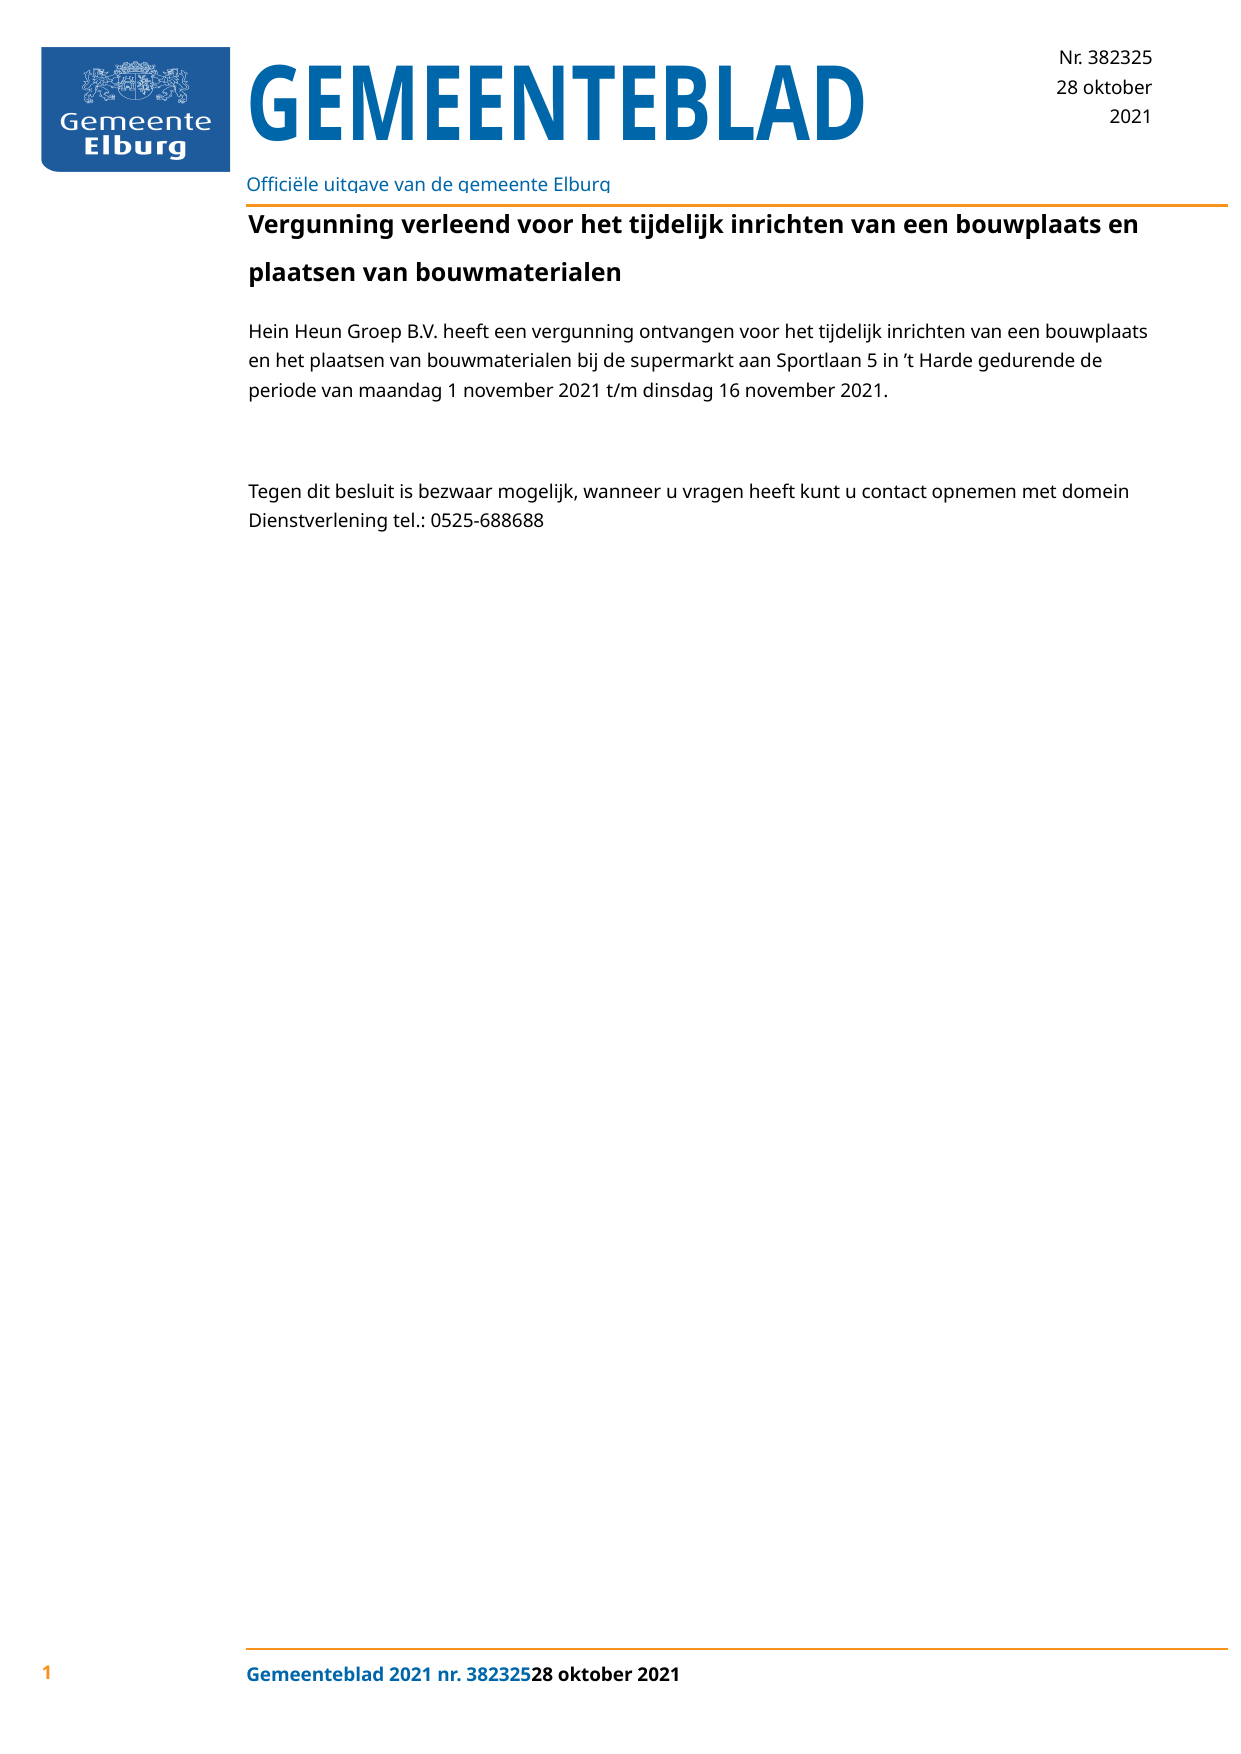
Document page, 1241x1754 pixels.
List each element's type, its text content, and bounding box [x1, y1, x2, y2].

text Vergunning verleend voor het tijdelijk inrichten van een bouwplaats en plaatsen van bouwmaterialen [248, 207, 1152, 288]
text Tegen dit besluit is bezwaar mogelijk, wanneer u vragen heeft kunt u contact opnemen met domein Dienstverlening tel.: 0525-688688 [248, 478, 1152, 533]
text Hein Heun Groep B.V. heeft een vergunning ontvangen voor het tijdelijk inrichten van een bouwplaats en het plaatsen van bouwmaterialen bij de supermarkt aan Sportlaan 5 in ’t Harde gedurende de periode van maandag 1 november 2021 t/m dinsdag 16 november 2021. [248, 318, 1152, 403]
picture [41, 47, 231, 172]
